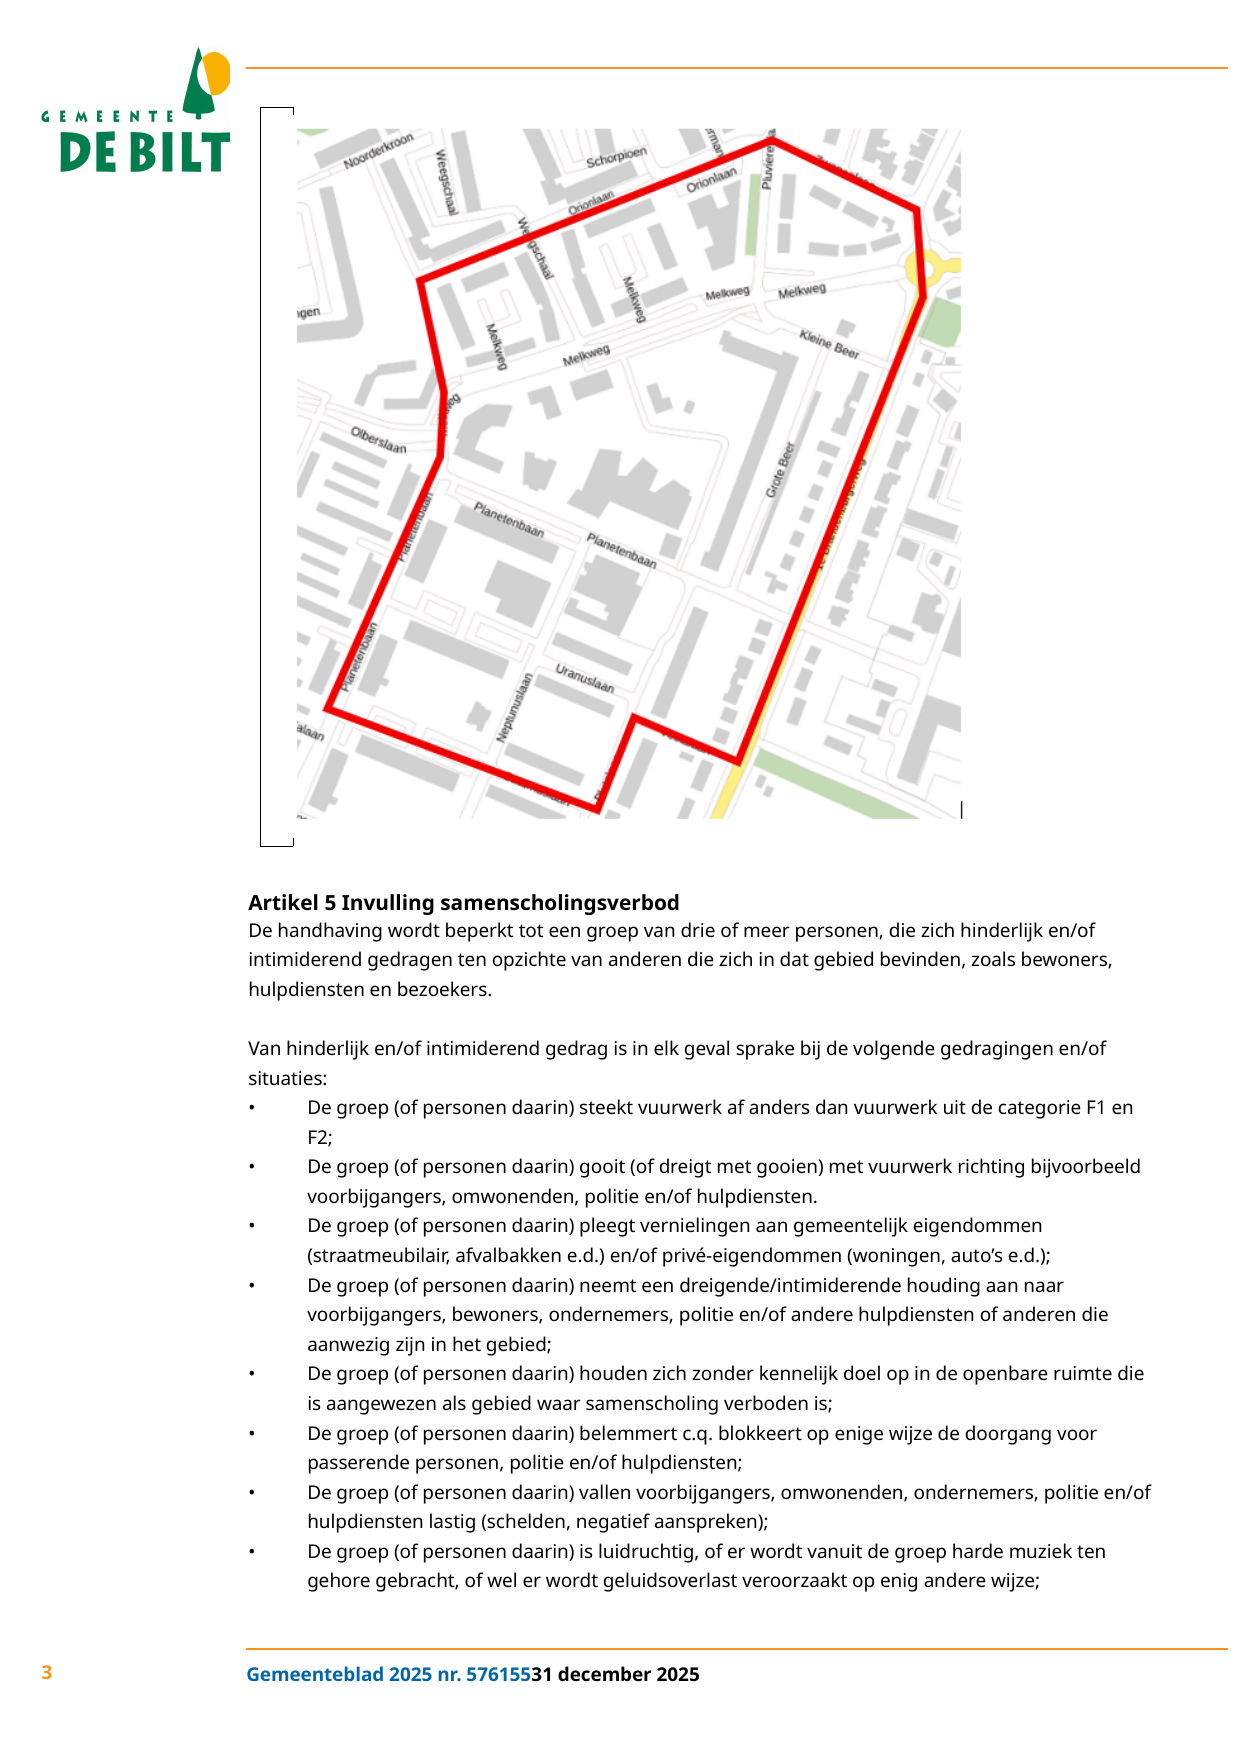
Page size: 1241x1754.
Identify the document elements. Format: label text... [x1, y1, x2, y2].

list De groep (of personen daarin) belemmert c.q. blokkeert op enige wijze de doorgang voor passerende personen, politie en/of hulpdiensten; [248, 1420, 1152, 1475]
text De handhaving wordt beperkt tot een groep van drie of meer personen, die zich hinderlijk en/of intimiderend gedragen ten opzichte van anderen die zich in dat gebied bevinden, zoals bewoners, hulpdiensten en bezoekers. [248, 917, 1152, 1002]
list De groep (of personen daarin) vallen voorbijgangers, omwonenden, ondernemers, politie en/of hulpdiensten lastig (schelden, negatief aanspreken); [248, 1479, 1152, 1534]
text Van hinderlijk en/of intimiderend gedrag is in elk geval sprake bij de volgende gedragingen en/of situaties: [248, 1035, 1152, 1091]
list De groep (of personen daarin) houden zich zonder kennelijk doel op in de openbare ruimte die is aangewezen als gebied waar samenscholing verboden is; [248, 1361, 1152, 1416]
picture [268, 115, 1008, 838]
picture [41, 47, 231, 172]
list De groep (of personen daarin) is luidruchtig, of er wordt vanuit de groep harde muziek ten gehore gebracht, of wel er wordt geluidsoverlast veroorzaakt op enig andere wijze; [248, 1538, 1152, 1593]
text Artikel 5 Invulling samenscholingsverbod [248, 888, 1152, 917]
list De groep (of personen daarin) gooit (of dreigt met gooien) met vuurwerk richting bijvoorbeeld voorbijgangers, omwonenden, politie en/of hulpdiensten. [248, 1153, 1152, 1209]
list De groep (of personen daarin) steekt vuurwerk af anders dan vuurwerk uit de categorie F1 en F2; [248, 1094, 1152, 1150]
list De groep (of personen daarin) pleegt vernielingen aan gemeentelijk eigendommen (straatmeubilair, afvalbakken e.d.) en/of privé-eigendommen (woningen, auto’s e.d.); [248, 1213, 1152, 1268]
list De groep (of personen daarin) neemt een dreigende/intimiderende houding aan naar voorbijgangers, bewoners, ondernemers, politie en/of andere hulpdiensten of anderen die aanwezig zijn in het gebied; [248, 1272, 1152, 1357]
